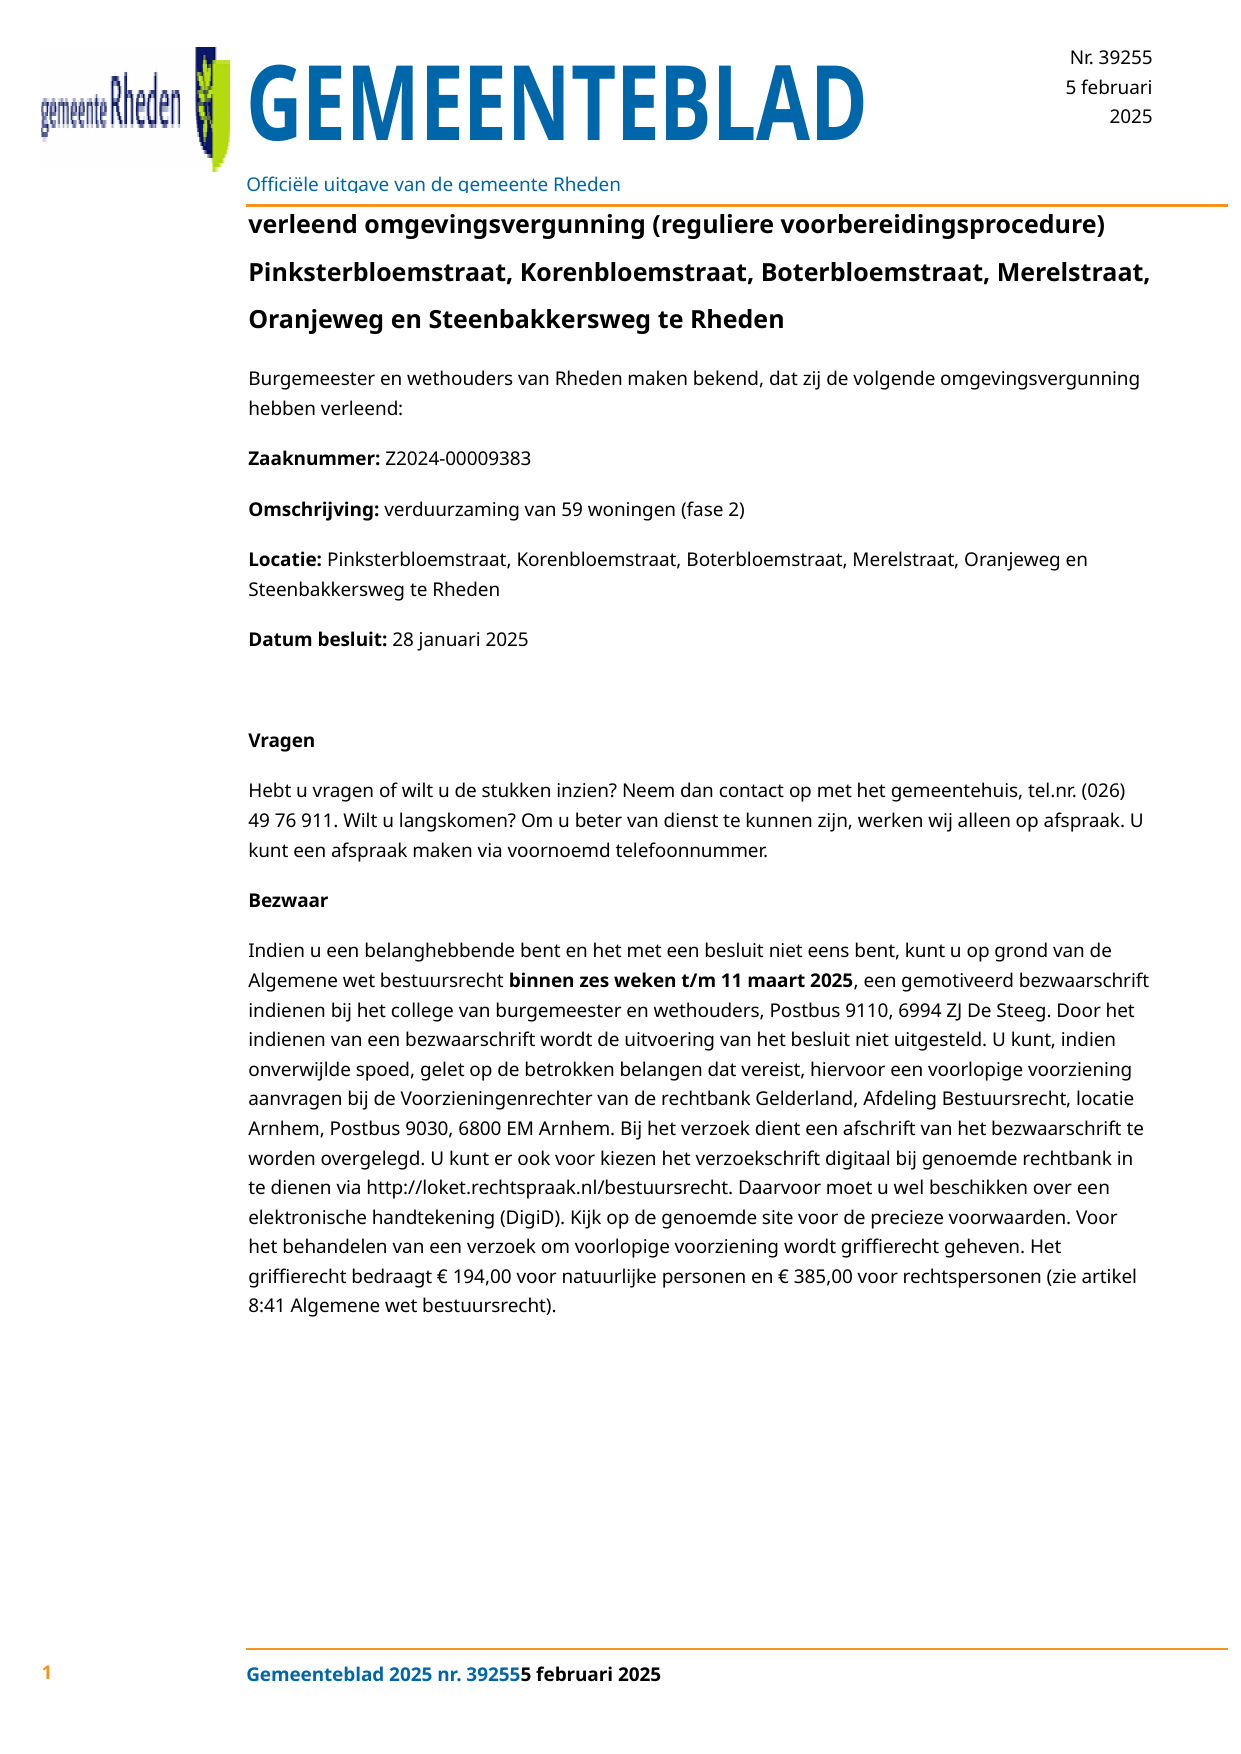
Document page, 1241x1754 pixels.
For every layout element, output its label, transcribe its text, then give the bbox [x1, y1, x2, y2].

text verleend omgevingsvergunning (reguliere voorbereidingsprocedure) Pinksterbloemstraat, Korenbloemstraat, Boterbloemstraat, Merelstraat, Oranjeweg en Steenbakkersweg te Rheden [248, 207, 1152, 336]
text Indien u een belanghebbende bent en het met een besluit niet eens bent, kunt u op grond van de Algemene wet bestuursrecht binnen zes weken t/m 11 maart 2025, een gemotiveerd bezwaarschrift indienen bij het college van burgemeester en wethouders, Postbus 9110, 6994 ZJ De Steeg. Door het indienen van een bezwaarschrift wordt de uitvoering van het besluit niet uitgesteld. U kunt, indien onverwijlde spoed, gelet op de betrokken belangen dat vereist, hiervoor een voorlopige voorziening aanvragen bij de Voorzieningenrechter van de rechtbank Gelderland, Afdeling Bestuursrecht, locatie Arnhem, Postbus 9030, 6800 EM Arnhem. Bij het verzoek dient een afschrift van het bezwaarschrift te worden overgelegd. U kunt er ook voor kiezen het verzoekschrift digitaal bij genoemde rechtbank in te dienen via http://loket.rechtspraak.nl/bestuursrecht. Daarvoor moet u wel beschikken over een elektronische handtekening (DigiD). Kijk op de genoemde site voor de precieze voorwaarden. Voor het behandelen van een verzoek om voorlopige voorziening wordt griffierecht geheven. Het griffierecht bedraagt € 194,00 voor natuurlijke personen en € 385,00 voor rechtspersonen (zie artikel 8:41 Algemene wet bestuursrecht). [248, 938, 1152, 1318]
picture [41, 47, 231, 172]
text Locatie: Pinksterbloemstraat, Korenbloemstraat, Boterbloemstraat, Merelstraat, Oranjeweg en Steenbakkersweg te Rheden [248, 546, 1152, 602]
text Datum besluit: 28 januari 2025 [248, 626, 1152, 652]
text Bezwaar [248, 887, 1152, 913]
text Zaaknummer: Z2024-00009383 [248, 446, 1152, 471]
text Hebt u vragen of wilt u de stukken inzien? Neem dan contact op met het gemeentehuis, tel.nr. (026) 49 76 911. Wilt u langskomen? Om u beter van dienst te kunnen zijn, werken wij alleen op afspraak. U kunt een afspraak maken via voornoemd telefoonnummer. [248, 778, 1152, 862]
text Burgemeester en wethouders van Rheden maken bekend, dat zij de volgende omgevingsvergunning hebben verleend: [248, 366, 1152, 421]
text Vragen [248, 727, 1152, 753]
text Omschrijving: verduurzaming van 59 woningen (fase 2) [248, 496, 1152, 522]
